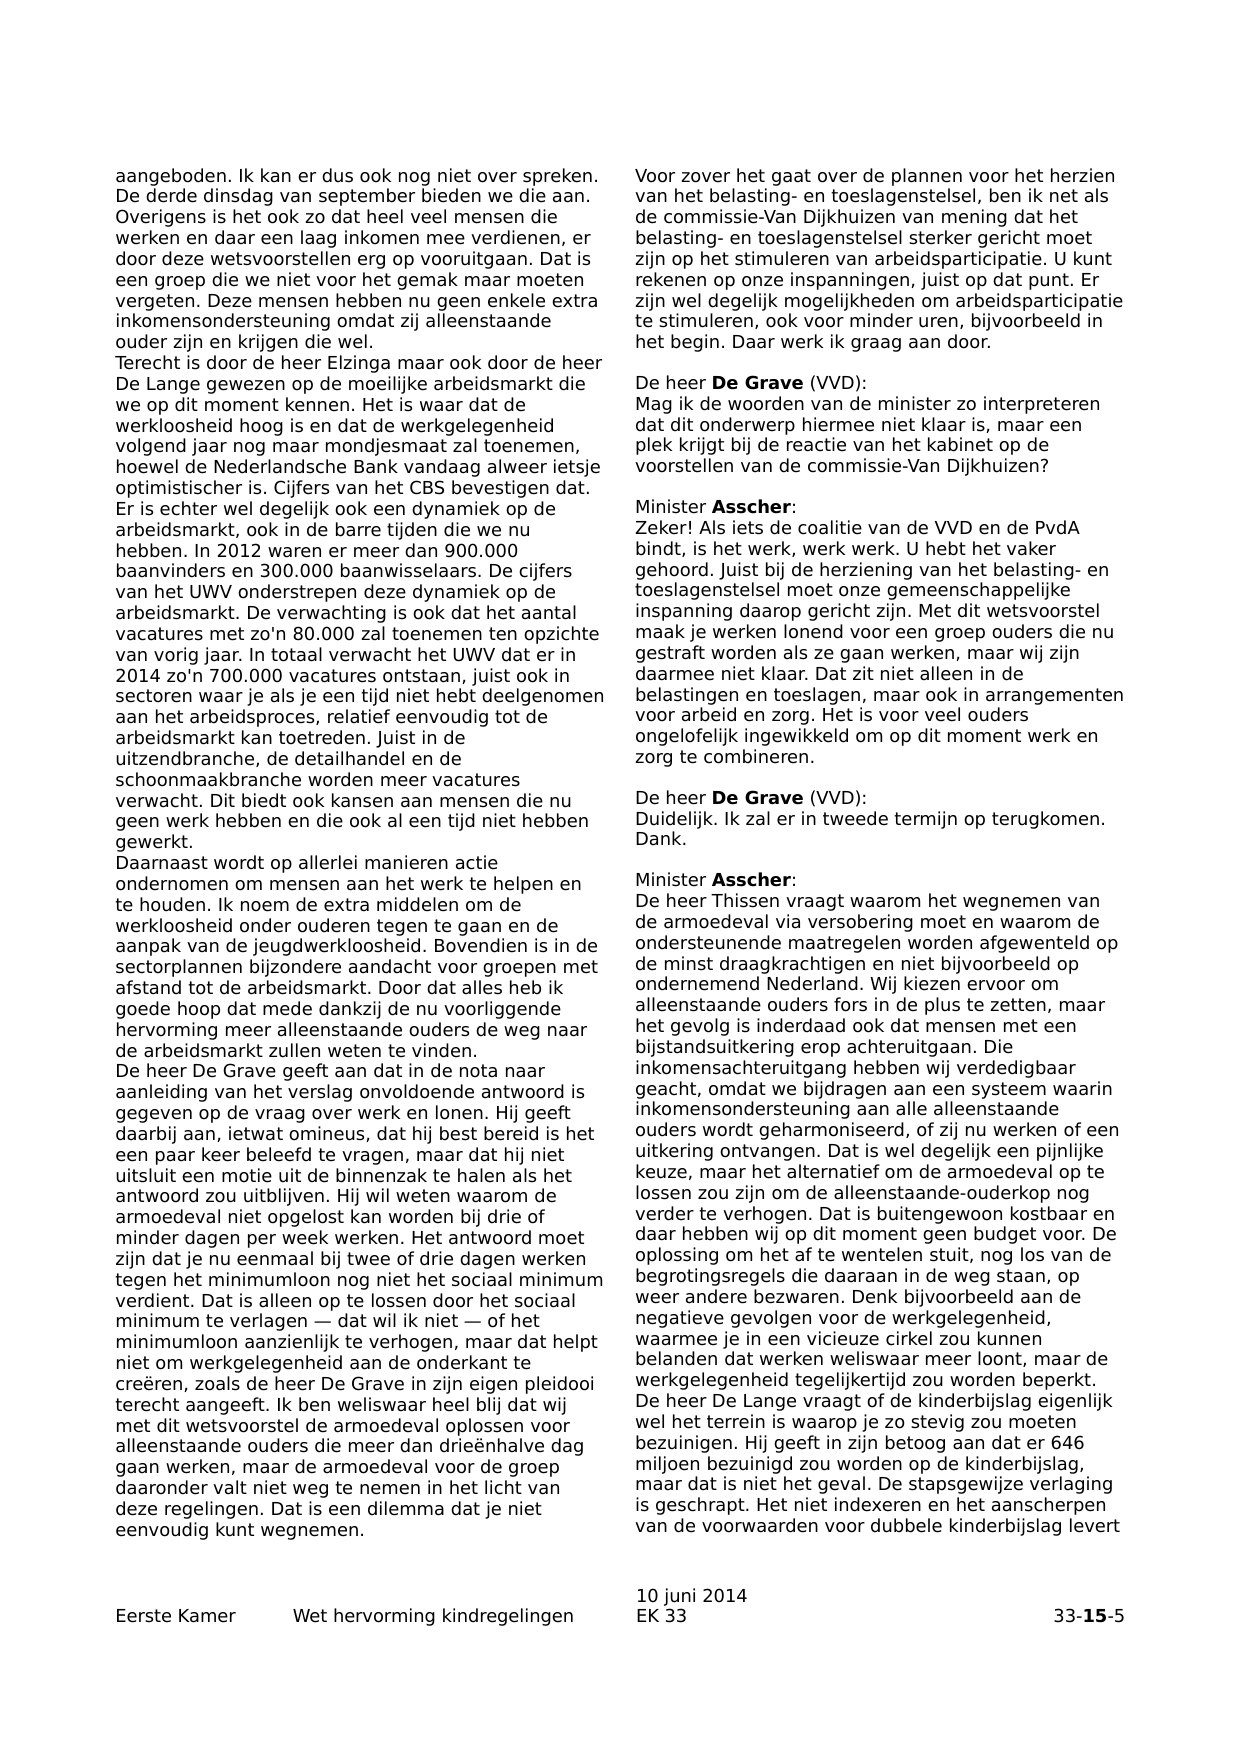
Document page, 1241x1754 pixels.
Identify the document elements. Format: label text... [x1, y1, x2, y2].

text aangeboden. Ik kan er dus ook nog niet over spreken. De derde dinsdag van september bieden we die aan. [115, 165, 605, 207]
text De heer De Grave geeft aan dat in de nota naar aanleiding van het verslag onvoldoende antwoord is gegeven op de vraag over werk en lonen. Hij geeft daarbij aan, ietwat omineus, dat hij best bereid is het een paar keer beleefd te vragen, maar dat hij niet uitsluit een motie uit de binnenzak te halen als het antwoord zou uitblijven. Hij wil weten waarom de armoedeval niet opgelost kan worden bij drie of minder dagen per week werken. Het antwoord moet zijn dat je nu eenmaal bij twee of drie dagen werken tegen het minimumloon nog niet het sociaal minimum verdient. Dat is alleen op te lossen door het sociaal minimum te verlagen — dat wil ik niet — of het minimumloon aanzienlijk te verhogen, maar dat helpt niet om werkgelegenheid aan de onderkant te creëren, zoals de heer De Grave in zijn eigen pleidooi terecht aangeeft. Ik ben weliswaar heel blij dat wij met dit wetsvoorstel de armoedeval oplossen voor alleenstaande ouders die meer dan drieënhalve dag gaan werken, maar de armoedeval voor de groep daaronder valt niet weg te nemen in het licht van deze regelingen. Dat is een dilemma dat je niet eenvoudig kunt wegnemen. [115, 1061, 605, 1540]
text Daarnaast wordt op allerlei manieren actie ondernomen om mensen aan het werk te helpen en te houden. Ik noem de extra middelen om de werkloosheid onder ouderen tegen te gaan en de aanpak van de jeugdwerkloosheid. Bovendien is in de sectorplannen bijzondere aandacht voor groepen met afstand tot de arbeidsmarkt. Door dat alles heb ik goede hoop dat mede dankzij de nu voorliggende hervorming meer alleenstaande ouders de weg naar de arbeidsmarkt zullen weten te vinden. [115, 853, 605, 1061]
text De heer De Grave (VVD): [635, 788, 1125, 808]
text Duidelijk. Ik zal er in tweede termijn op terugkomen. Dank. [635, 808, 1125, 850]
text Zeker! Als iets de coalitie van de VVD en de PvdA bindt, is het werk, werk werk. U hebt het vaker gehoord. Juist bij de herziening van het belasting- en toeslagenstelsel moet onze gemeenschappelijke inspanning daarop gericht zijn. Met dit wetsvoorstel maak je werken lonend voor een groep ouders die nu gestraft worden als ze gaan werken, maar wij zijn daarmee niet klaar. Dat zit niet alleen in de belastingen en toeslagen, maar ook in arrangementen voor arbeid en zorg. Het is voor veel ouders ongelofelijk ingewikkeld om op dit moment werk en zorg te combineren. [635, 518, 1125, 768]
text Terecht is door de heer Elzinga maar ook door de heer De Lange gewezen op de moeilijke arbeidsmarkt die we op dit moment kennen. Het is waar dat de werkloosheid hoog is en dat de werkgelegenheid volgend jaar nog maar mondjesmaat zal toenemen, hoewel de Nederlandsche Bank vandaag alweer ietsje optimistischer is. Cijfers van het CBS bevestigen dat. [115, 353, 605, 499]
text De heer De Grave (VVD): [635, 373, 1125, 393]
text Voor zover het gaat over de plannen voor het herzien van het belasting- en toeslagenstelsel, ben ik net als de commissie-Van Dijkhuizen van mening dat het belasting- en toeslagenstelsel sterker gericht moet zijn op het stimuleren van arbeidsparticipatie. U kunt rekenen op onze inspanningen, juist op dat punt. Er zijn wel degelijk mogelijkheden om arbeidsparticipatie te stimuleren, ook voor minder uren, bijvoorbeeld in het begin. Daar werk ik graag aan door. [635, 165, 1125, 353]
text Er is echter wel degelijk ook een dynamiek op de arbeidsmarkt, ook in de barre tijden die we nu hebben. In 2012 waren er meer dan 900.000 baanvinders en 300.000 baanwisselaars. De cijfers van het UWV onderstrepen deze dynamiek op de arbeidsmarkt. De verwachting is ook dat het aantal vacatures met zo'n 80.000 zal toenemen ten opzichte van vorig jaar. In totaal verwacht het UWV dat er in 2014 zo'n 700.000 vacatures ontstaan, juist ook in sectoren waar je als je een tijd niet hebt deelgenomen aan het arbeidsproces, relatief eenvoudig tot de arbeidsmarkt kan toetreden. Juist in de uitzendbranche, de detailhandel en de schoonmaakbranche worden meer vacatures verwacht. Dit biedt ook kansen aan mensen die nu geen werk hebben en die ook al een tijd niet hebben gewerkt. [115, 499, 605, 853]
text Overigens is het ook zo dat heel veel mensen die werken en daar een laag inkomen mee verdienen, er door deze wetsvoorstellen erg op vooruitgaan. Dat is een groep die we niet voor het gemak maar moeten vergeten. Deze mensen hebben nu geen enkele extra inkomensondersteuning omdat zij alleenstaande ouder zijn en krijgen die wel. [115, 207, 605, 353]
text Mag ik de woorden van de minister zo interpreteren dat dit onderwerp hiermee niet klaar is, maar een plek krijgt bij de reactie van het kabinet op de voorstellen van de commissie-Van Dijkhuizen? [635, 393, 1125, 477]
text De heer Thissen vraagt waarom het wegnemen van de armoedeval via versobering moet en waarom de ondersteunende maatregelen worden afgewenteld op de minst draagkrachtigen en niet bijvoorbeeld op ondernemend Nederland. Wij kiezen ervoor om alleenstaande ouders fors in de plus te zetten, maar het gevolg is inderdaad ook dat mensen met een bijstandsuitkering erop achteruitgaan. Die inkomensachteruitgang hebben wij verdedigbaar geacht, omdat we bijdragen aan een systeem waarin inkomensondersteuning aan alle alleenstaande ouders wordt geharmoniseerd, of zij nu werken of een uitkering ontvangen. Dat is wel degelijk een pijnlijke keuze, maar het alternatief om de armoedeval op te lossen zou zijn om de alleenstaande-ouderkop nog verder te verhogen. Dat is buitengewoon kostbaar en daar hebben wij op dit moment geen budget voor. De oplossing om het af te wentelen stuit, nog los van de begrotingsregels die daaraan in de weg staan, op weer andere bezwaren. Denk bijvoorbeeld aan de negatieve gevolgen voor de werkgelegenheid, waarmee je in een vicieuze cirkel zou kunnen belanden dat werken weliswaar meer loont, maar de werkgelegenheid tegelijkertijd zou worden beperkt. [635, 891, 1125, 1391]
text Minister Asscher: [635, 497, 1125, 518]
text Minister Asscher: [635, 870, 1125, 891]
text De heer De Lange vraagt of de kinderbijslag eigenlijk wel het terrein is waarop je zo stevig zou moeten bezuinigen. Hij geeft in zijn betoog aan dat er 646 miljoen bezuinigd zou worden op de kinderbijslag, maar dat is niet het geval. De stapsgewijze verlaging is geschrapt. Het niet indexeren en het aanscherpen van de voorwaarden voor dubbele kinderbijslag levert [635, 1391, 1125, 1537]
